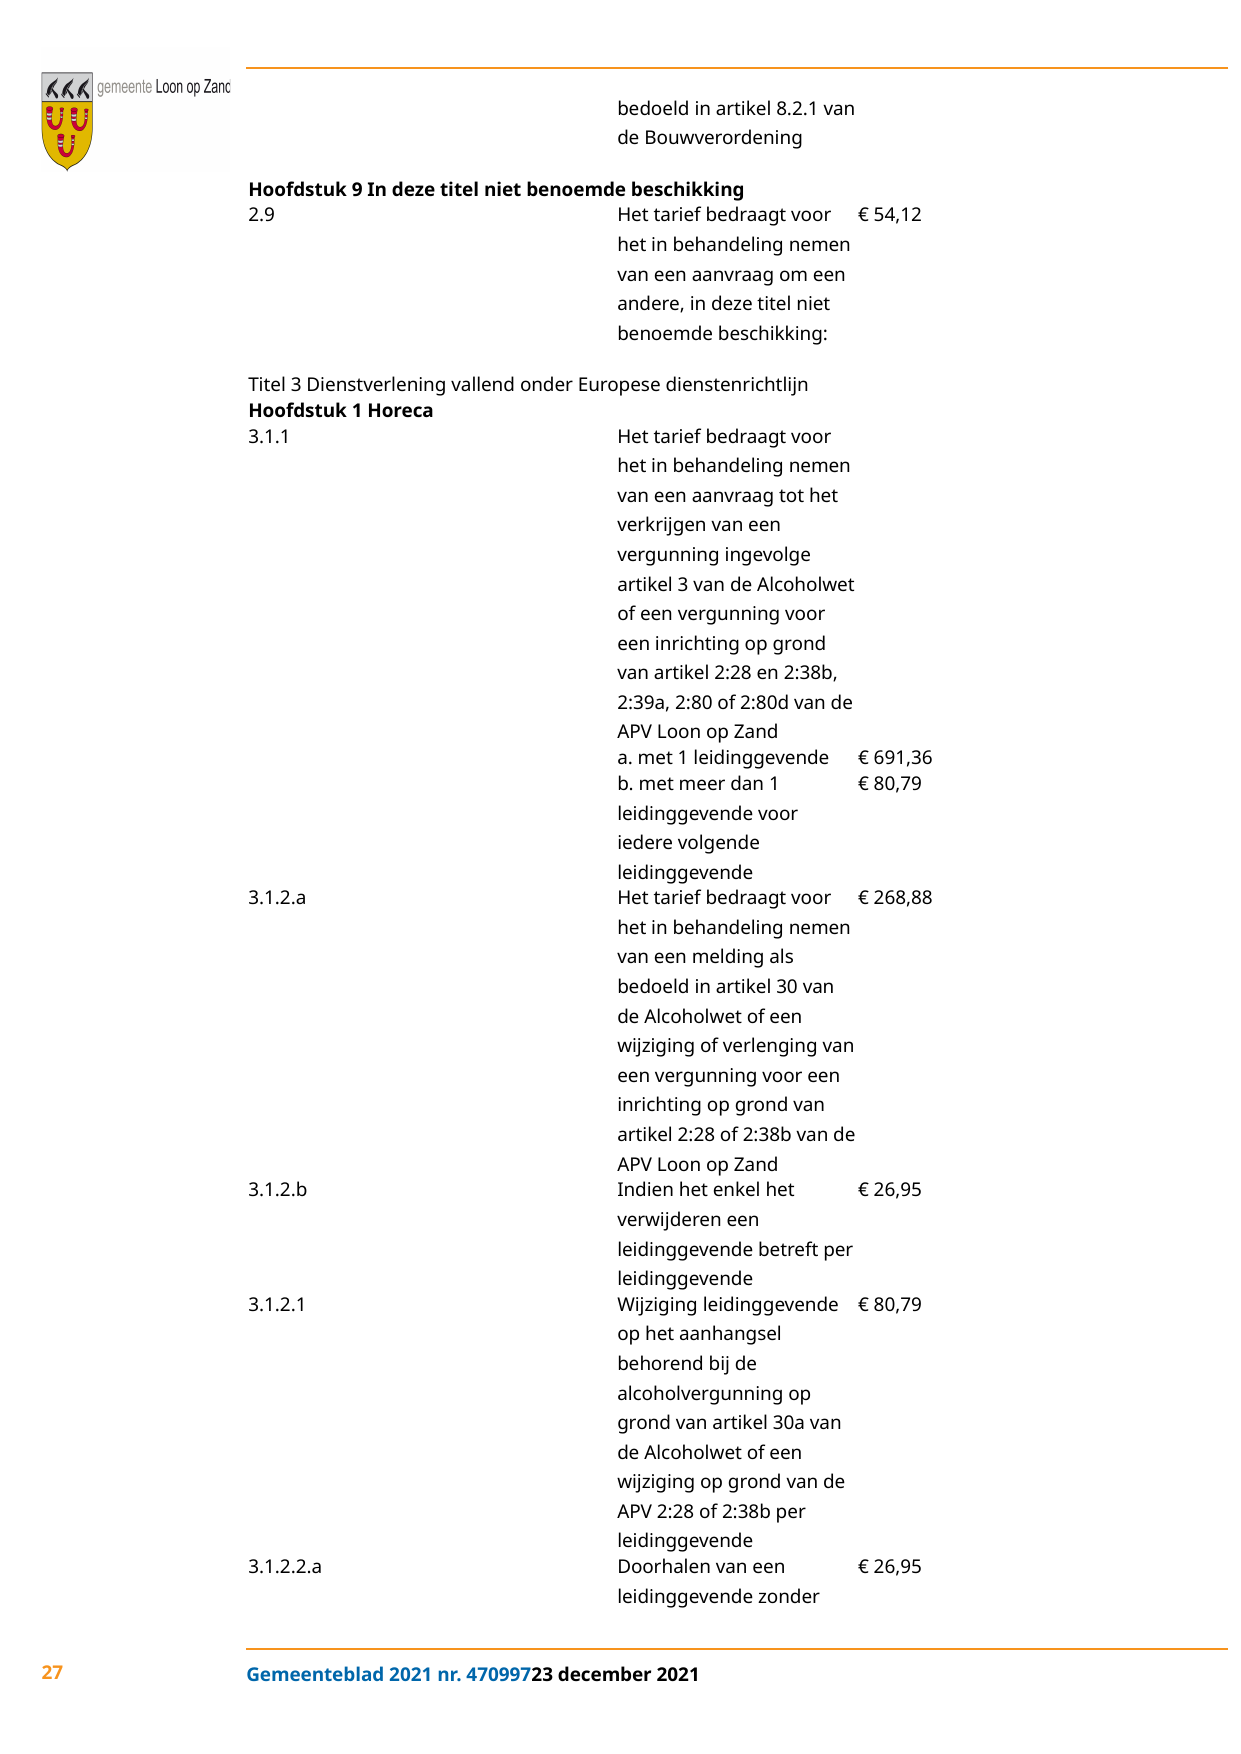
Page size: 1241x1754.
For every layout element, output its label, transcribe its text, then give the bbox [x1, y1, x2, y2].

table_cell [248, 346, 1152, 371]
table_cell Het tarief bedraagt voor het in behandeling nemen van een aanvraag tot het verkrijgen van een vergunning ingevolge artikel 3 van de Alcoholwet of een vergunning voor een inrichting op grond van artikel 2:28 en 2:38b, 2:39a, 2:80 of 2:80d van de APV Loon op Zand [617, 423, 858, 744]
table_cell 3.1.2.a [248, 885, 617, 1177]
table_cell [248, 744, 617, 770]
table_cell [248, 150, 1152, 176]
table_cell Het tarief bedraagt voor het in behandeling nemen van een aanvraag om een andere, in deze titel niet benoemde beschikking: [617, 202, 858, 346]
table_cell [858, 176, 1152, 202]
table_cell 3.1.2.b [248, 1177, 617, 1291]
table_cell € 80,79 [858, 1291, 1152, 1553]
table_cell [858, 95, 1152, 150]
table_cell € 54,12 [858, 202, 1152, 346]
table_cell Hoofdstuk 9 In deze titel niet benoemde beschikking [248, 176, 858, 202]
table_cell 3.1.2.2.a [248, 1554, 617, 1609]
table_cell [248, 95, 617, 150]
table_cell [248, 770, 617, 884]
table_cell b. met meer dan 1 leidinggevende voor iedere volgende leidinggevende [617, 770, 858, 884]
table_cell Hoofdstuk 1 Horeca [248, 397, 1152, 423]
table_cell € 26,95 [858, 1554, 1152, 1609]
table_cell [858, 423, 1152, 744]
table_cell € 691,36 [858, 744, 1152, 770]
table_cell € 268,88 [858, 885, 1152, 1177]
table_cell 3.1.2.1 [248, 1291, 617, 1553]
table_cell € 80,79 [858, 770, 1152, 884]
table_cell bedoeld in artikel 8.2.1 van de Bouwverordening [617, 95, 858, 150]
table_cell 3.1.1 [248, 423, 617, 744]
table_cell Indien het enkel het verwijderen een leidinggevende betreft per leidinggevende [617, 1177, 858, 1291]
table_cell a. met 1 leidinggevende [617, 744, 858, 770]
table_cell Titel 3 Dienstverlening vallend onder Europese dienstenrichtlijn [248, 371, 1152, 397]
table_cell Het tarief bedraagt voor het in behandeling nemen van een melding als bedoeld in artikel 30 van de Alcoholwet of een wijziging of verlenging van een vergunning voor een inrichting op grond van artikel 2:28 of 2:38b van de APV Loon op Zand [617, 885, 858, 1177]
picture [41, 47, 231, 172]
table_cell Doorhalen van een leidinggevende zonder [617, 1554, 858, 1609]
table_cell Wijziging leidinggevende op het aanhangsel behorend bij de alcoholvergunning op grond van artikel 30a van de Alcoholwet of een wijziging op grond van de APV 2:28 of 2:38b per leidinggevende [617, 1291, 858, 1553]
table_cell € 26,95 [858, 1177, 1152, 1291]
table_cell 2.9 [248, 202, 617, 346]
